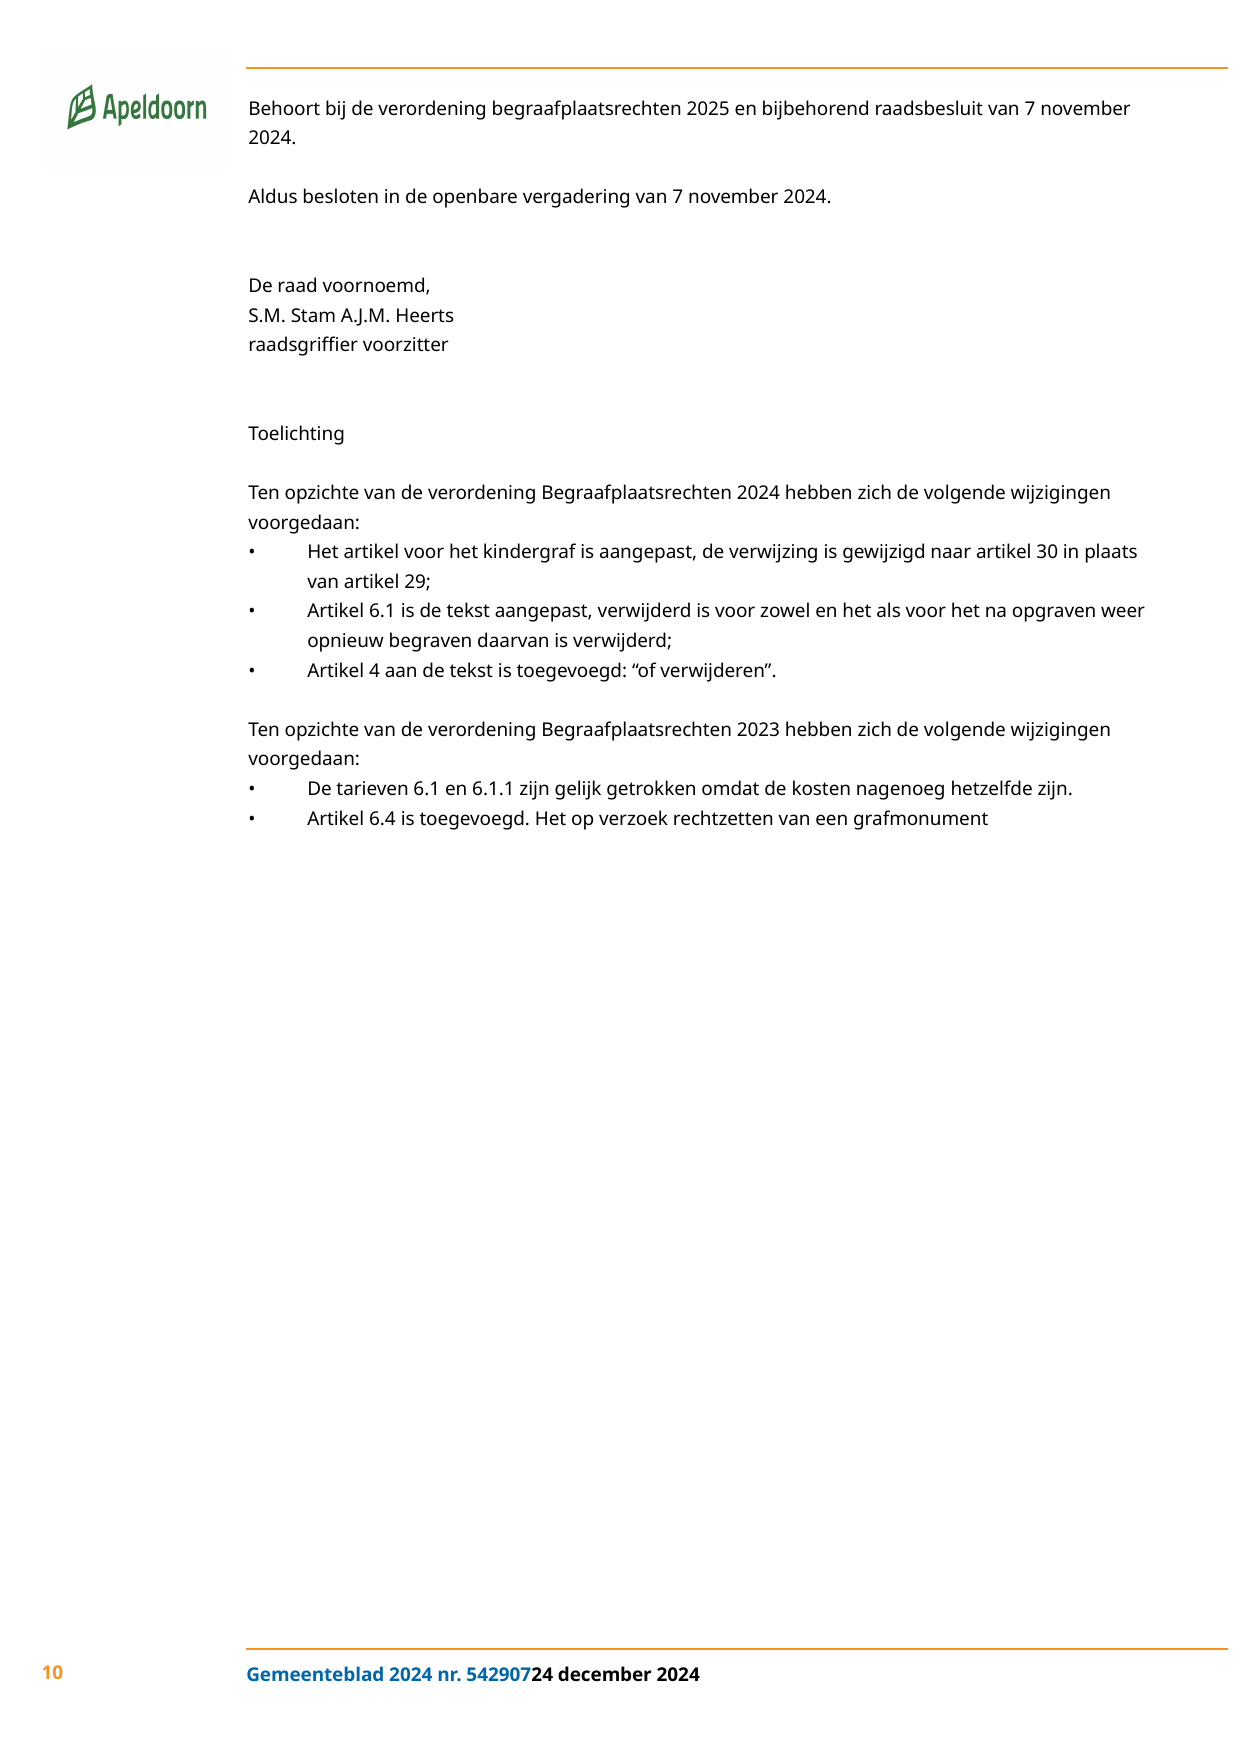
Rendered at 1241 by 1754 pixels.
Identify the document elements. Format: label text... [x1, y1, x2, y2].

text Aldus besloten in de openbare vergadering van 7 november 2024. [248, 183, 1152, 209]
text Ten opzichte van de verordening Begraafplaatsrechten 2023 hebben zich de volgende wijzigingen voorgedaan: [248, 716, 1152, 771]
list De tarieven 6.1 en 6.1.1 zijn gelijk getrokken omdat de kosten nagenoeg hetzelfde zijn. [248, 775, 1152, 801]
text Toelichting [248, 420, 1152, 446]
text S.M. Stam A.J.M. Heerts [248, 302, 1152, 328]
text Ten opzichte van de verordening Begraafplaatsrechten 2024 hebben zich de volgende wijzigingen voorgedaan: [248, 479, 1152, 535]
list Het artikel voor het kindergraf is aangepast, de verwijzing is gewijzigd naar artikel 30 in plaats van artikel 29; [248, 538, 1152, 594]
list Artikel 6.1 is de tekst aangepast, verwijderd is voor zowel en het als voor het na opgraven weer opnieuw begraven daarvan is verwijderd; [248, 598, 1152, 653]
list Artikel 6.4 is toegevoegd. Het op verzoek rechtzetten van een grafmonument [248, 805, 1152, 831]
picture [41, 47, 231, 172]
text raadsgriffier voorzitter [248, 331, 1152, 357]
list Artikel 4 aan de tekst is toegevoegd: “of verwijderen”. [248, 657, 1152, 683]
text De raad voornoemd, [248, 272, 1152, 298]
text Behoort bij de verordening begraafplaatsrechten 2025 en bijbehorend raadsbesluit van 7 november 2024. [248, 95, 1152, 150]
